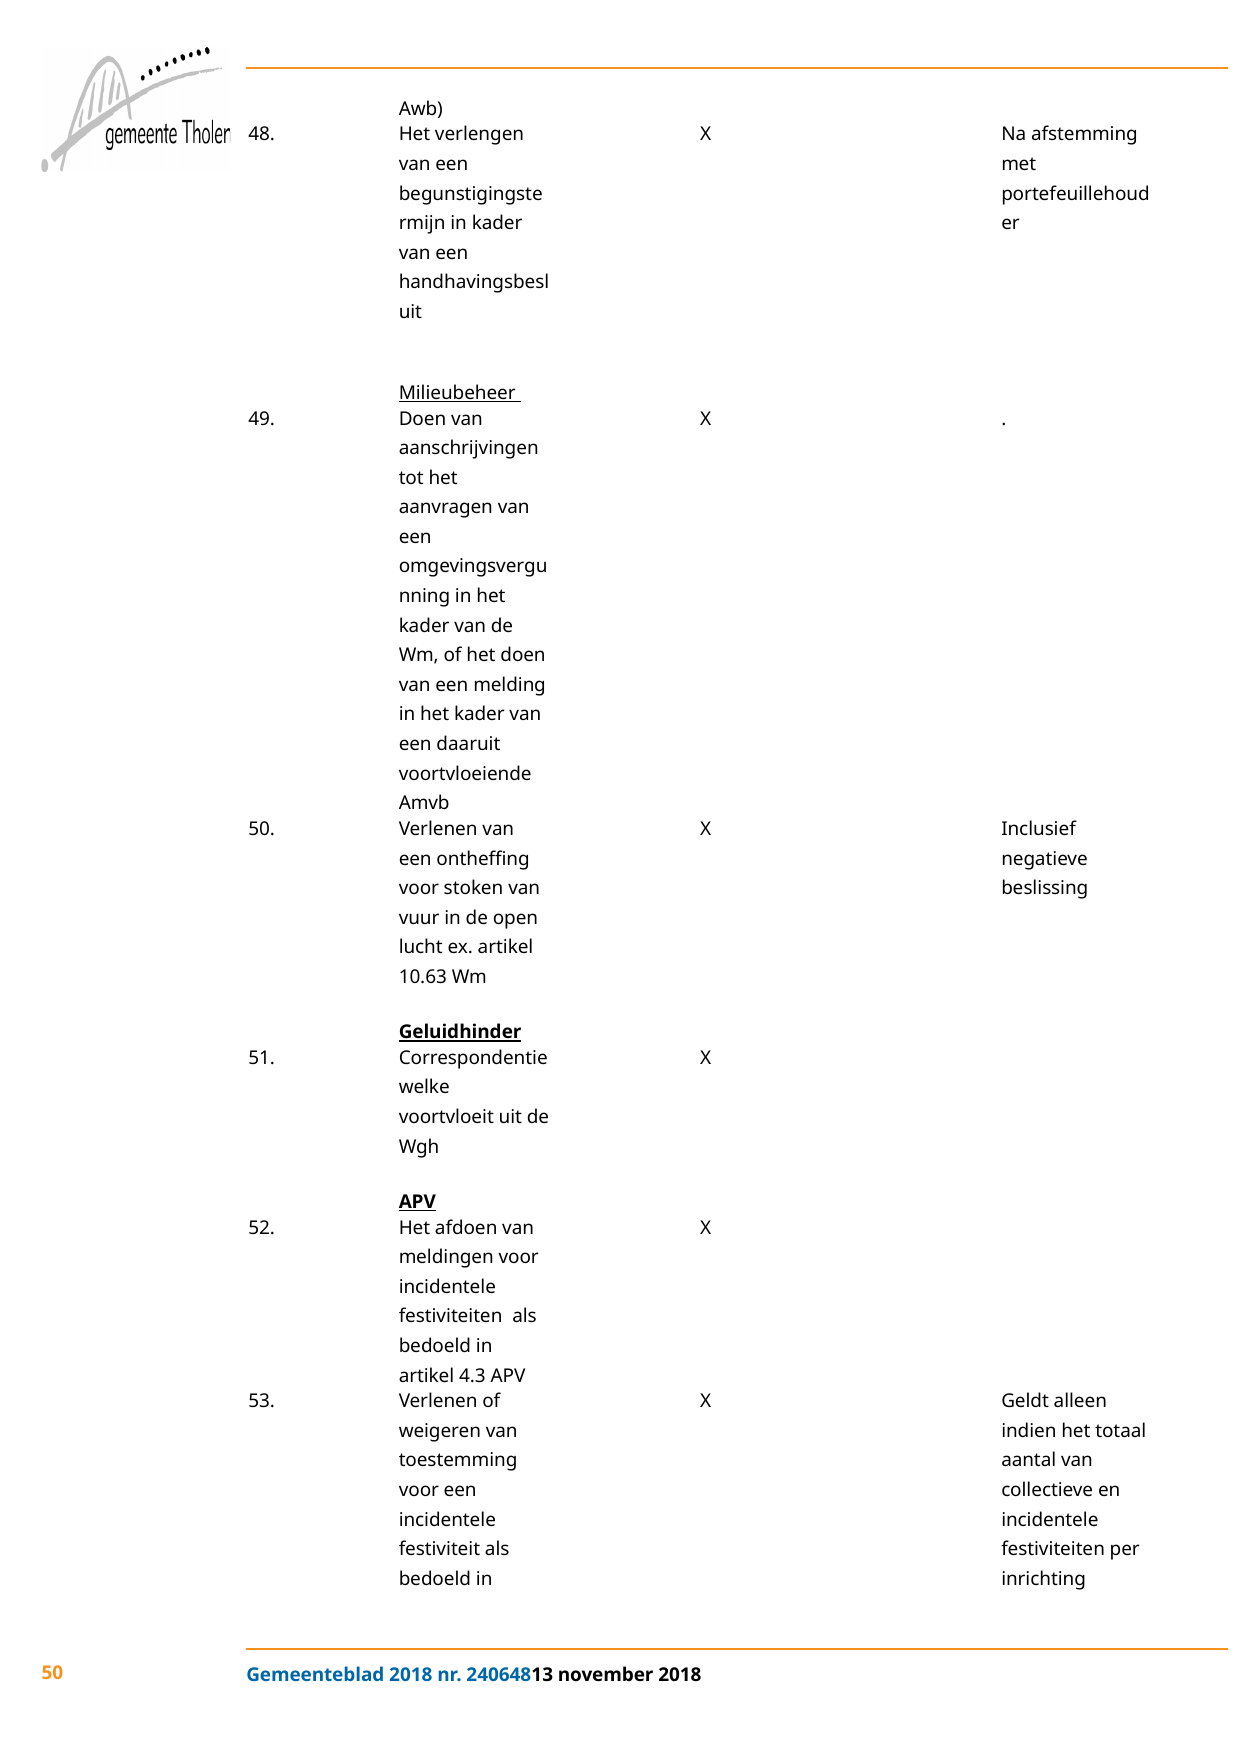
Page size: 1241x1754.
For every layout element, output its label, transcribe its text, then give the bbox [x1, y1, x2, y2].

table_cell X [700, 1214, 850, 1387]
table_cell [850, 95, 1001, 121]
table_cell X [700, 815, 850, 1018]
table_cell [1001, 379, 1152, 405]
table_cell [248, 815, 398, 1018]
table_cell Het verlengen van een begunstigingstermijn in kader van een handhavingsbesluit [399, 121, 549, 353]
table_cell X [700, 405, 850, 815]
table_cell X [700, 121, 850, 353]
table_cell [248, 95, 398, 121]
table_cell Doen van aanschrijvingen tot het aanvragen van een omgevingsvergunning in het kader van de Wm, of het doen van een melding in het kader van een daaruit voortvloeiende Amvb [399, 405, 549, 815]
table_cell APV [399, 1188, 549, 1214]
table_cell [1001, 353, 1152, 379]
table_cell [850, 121, 1001, 353]
table_cell Het afdoen van meldingen voor incidentele festiviteiten als bedoeld in artikel 4.3 APV [399, 1214, 549, 1387]
table_cell [1001, 95, 1152, 121]
table_cell [248, 1044, 398, 1188]
table_cell Awb) [399, 95, 549, 121]
table_cell [850, 1018, 1001, 1044]
table_cell Verlenen of weigeren van toestemming voor een incidentele festiviteit als bedoeld in [399, 1388, 549, 1591]
table_cell [700, 379, 850, 405]
table_cell [1001, 1018, 1152, 1044]
picture [41, 47, 231, 172]
table_cell [248, 1018, 398, 1044]
table_cell [248, 379, 398, 405]
table_cell [1001, 1214, 1152, 1387]
table_cell Geldt alleen indien het totaal aantal van collectieve en incidentele festiviteiten per inrichting [1001, 1388, 1152, 1591]
table_cell [850, 353, 1001, 379]
table_cell [248, 1188, 398, 1214]
table_cell [248, 353, 398, 379]
table_cell [549, 379, 700, 405]
table_cell [850, 815, 1001, 1018]
table_cell [549, 405, 700, 815]
table_cell Correspondentie welke voortvloeit uit de Wgh [399, 1044, 549, 1188]
table_cell [248, 1214, 398, 1387]
table_cell [399, 353, 549, 379]
table_cell [850, 1188, 1001, 1214]
table_cell X [700, 1044, 850, 1188]
table_cell [549, 815, 700, 1018]
table_cell [700, 1018, 850, 1044]
table_cell Milieubeheer [399, 379, 549, 405]
table_cell [549, 95, 700, 121]
table_cell [549, 1188, 700, 1214]
table_cell . [1001, 405, 1152, 815]
table_cell Inclusief negatieve beslissing [1001, 815, 1152, 1018]
table_cell [850, 1388, 1001, 1591]
table_cell [549, 121, 700, 353]
table_cell [1001, 1044, 1152, 1188]
table_cell Na afstemming met portefeuillehouder [1001, 121, 1152, 353]
table_cell [549, 353, 700, 379]
table_cell [850, 1044, 1001, 1188]
table_cell Geluidhinder [399, 1018, 549, 1044]
table_cell [700, 353, 850, 379]
table_cell [549, 1018, 700, 1044]
table_cell [700, 1188, 850, 1214]
table_cell [248, 121, 398, 353]
table_cell X [700, 1388, 850, 1591]
table_cell [850, 1214, 1001, 1387]
table_cell [700, 95, 850, 121]
table_cell Verlenen van een ontheffing voor stoken van vuur in de open lucht ex. artikel 10.63 Wm [399, 815, 549, 1018]
table_cell [248, 405, 398, 815]
table_cell [850, 405, 1001, 815]
table_cell [1001, 1188, 1152, 1214]
table_cell [549, 1044, 700, 1188]
table_cell [549, 1388, 700, 1591]
table_cell [850, 379, 1001, 405]
table_cell [549, 1214, 700, 1387]
table_cell [248, 1388, 398, 1591]
